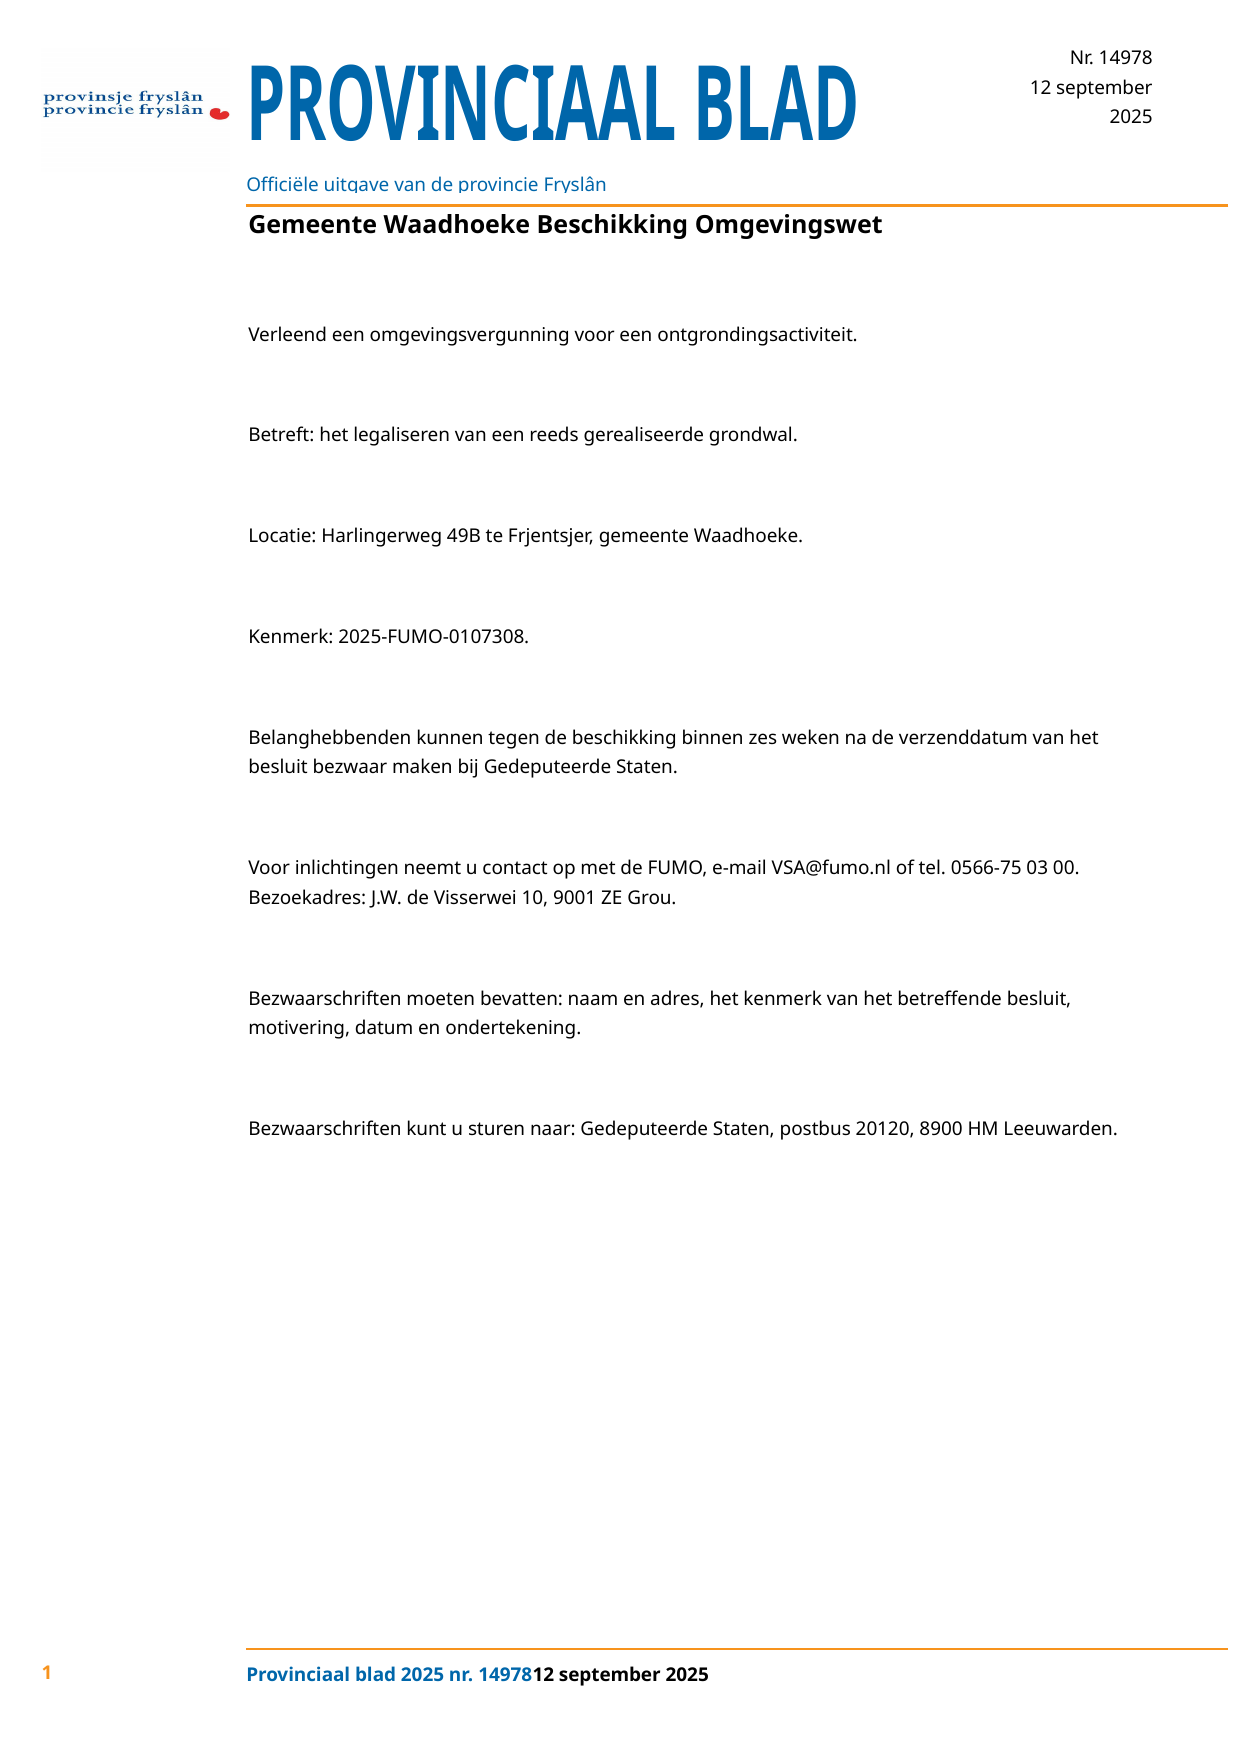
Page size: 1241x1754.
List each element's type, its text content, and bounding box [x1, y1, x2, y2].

text Kenmerk: 2025-FUMO-0107308. [248, 623, 1152, 649]
text Voor inlichtingen neemt u contact op met de FUMO, e-mail VSA@fumo.nl of tel. 0566-75 03 00. Bezoekadres: J.W. de Visserwei 10, 9001 ZE Grou. [248, 854, 1152, 910]
text Bezwaarschriften moeten bevatten: naam en adres, het kenmerk van het betreffende besluit, motivering, datum en ondertekening. [248, 985, 1152, 1040]
text Verleend een omgevingsvergunning voor een ontgrondingsactiviteit. [248, 321, 1152, 346]
text Belanghebbenden kunnen tegen de beschikking binnen zes weken na de verzenddatum van het besluit bezwaar maken bij Gedeputeerde Staten. [248, 724, 1152, 779]
text Gemeente Waadhoeke Beschikking Omgevingswet [248, 207, 1152, 241]
text Locatie: Harlingerweg 49B te Frjentsjer, gemeente Waadhoeke. [248, 522, 1152, 548]
picture [41, 47, 231, 172]
text Bezwaarschriften kunt u sturen naar: Gedeputeerde Staten, postbus 20120, 8900 HM Leeuwarden. [248, 1115, 1152, 1141]
text Betreft: het legaliseren van een reeds gerealiseerde grondwal. [248, 422, 1152, 447]
